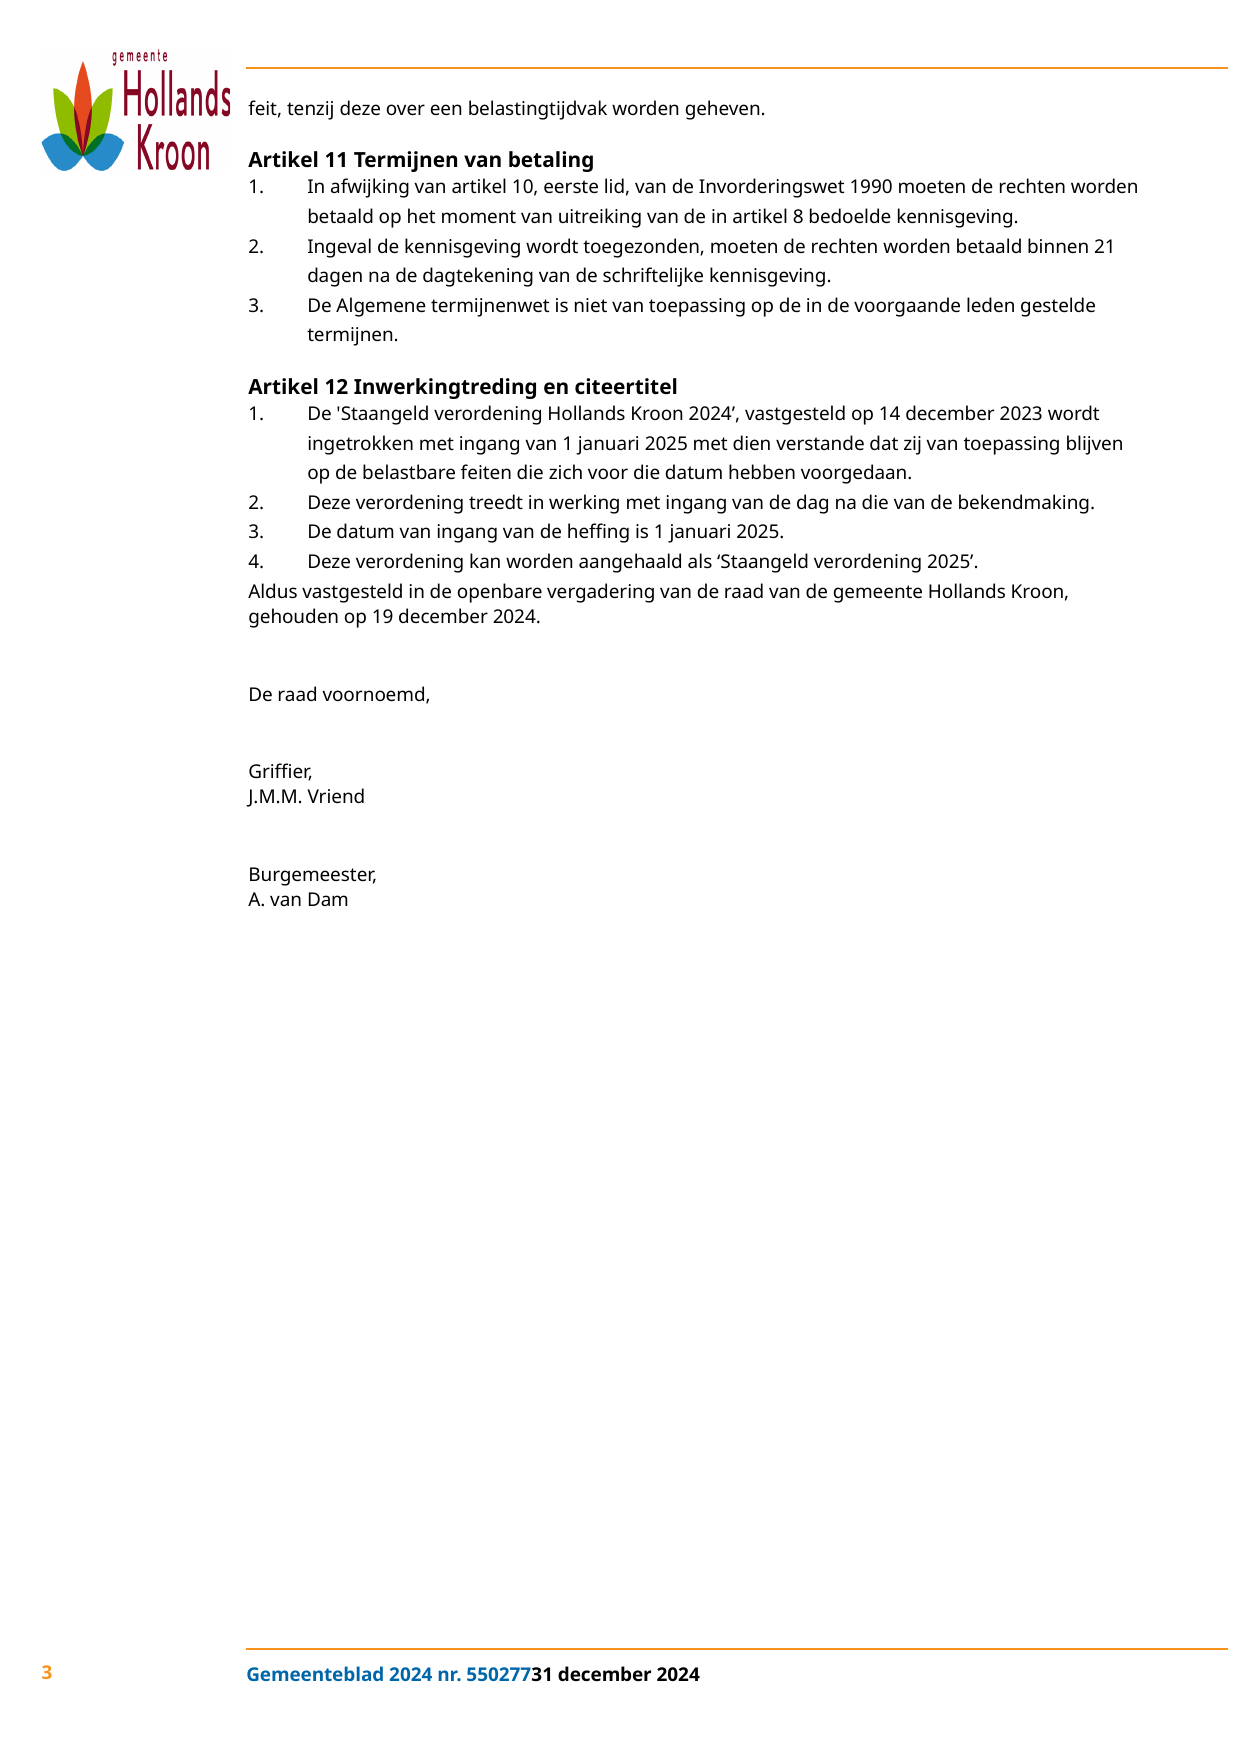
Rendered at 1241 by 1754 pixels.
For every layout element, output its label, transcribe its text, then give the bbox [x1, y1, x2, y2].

text De raad voornoemd, [248, 681, 1152, 707]
list Deze verordening treedt in werking met ingang van de dag na die van de bekendmaking. [248, 489, 1152, 515]
text A. van Dam [248, 887, 1152, 912]
text Burgemeester, [248, 861, 1152, 887]
list Ingeval de kennisgeving wordt toegezonden, moeten de rechten worden betaald binnen 21 dagen na de dagtekening van de schriftelijke kennisgeving. [248, 233, 1152, 288]
list Deze verordening kan worden aangehaald als ‘Staangeld verordening 2025’. [248, 548, 1152, 574]
list In afwijking van artikel 10, eerste lid, van de Invorderingswet 1990 moeten de rechten worden betaald op het moment van uitreiking van de in artikel 8 bedoelde kennisgeving. [248, 174, 1152, 229]
list De 'Staangeld verordening Hollands Kroon 2024’, vastgesteld op 14 december 2023 wordt ingetrokken met ingang van 1 januari 2025 met dien verstande dat zij van toepassing blijven op de belastbare feiten die zich voor die datum hebben voorgedaan. [248, 400, 1152, 485]
text Griffier, [248, 758, 1152, 784]
list De datum van ingang van de heffing is 1 januari 2025. [248, 519, 1152, 544]
text Artikel 11 Termijnen van betaling [248, 145, 1152, 174]
text Artikel 12 Inwerkingtreding en citeertitel [248, 372, 1152, 400]
text J.M.M. Vriend [248, 784, 1152, 809]
picture [41, 47, 231, 172]
text Aldus vastgesteld in de openbare vergadering van de raad van de gemeente Hollands Kroon, gehouden op 19 december 2024. [248, 578, 1152, 629]
list De Algemene termijnenwet is niet van toepassing op de in de voorgaande leden gestelde termijnen. [248, 292, 1152, 347]
text feit, tenzij deze over een belastingtijdvak worden geheven. [248, 95, 1152, 121]
